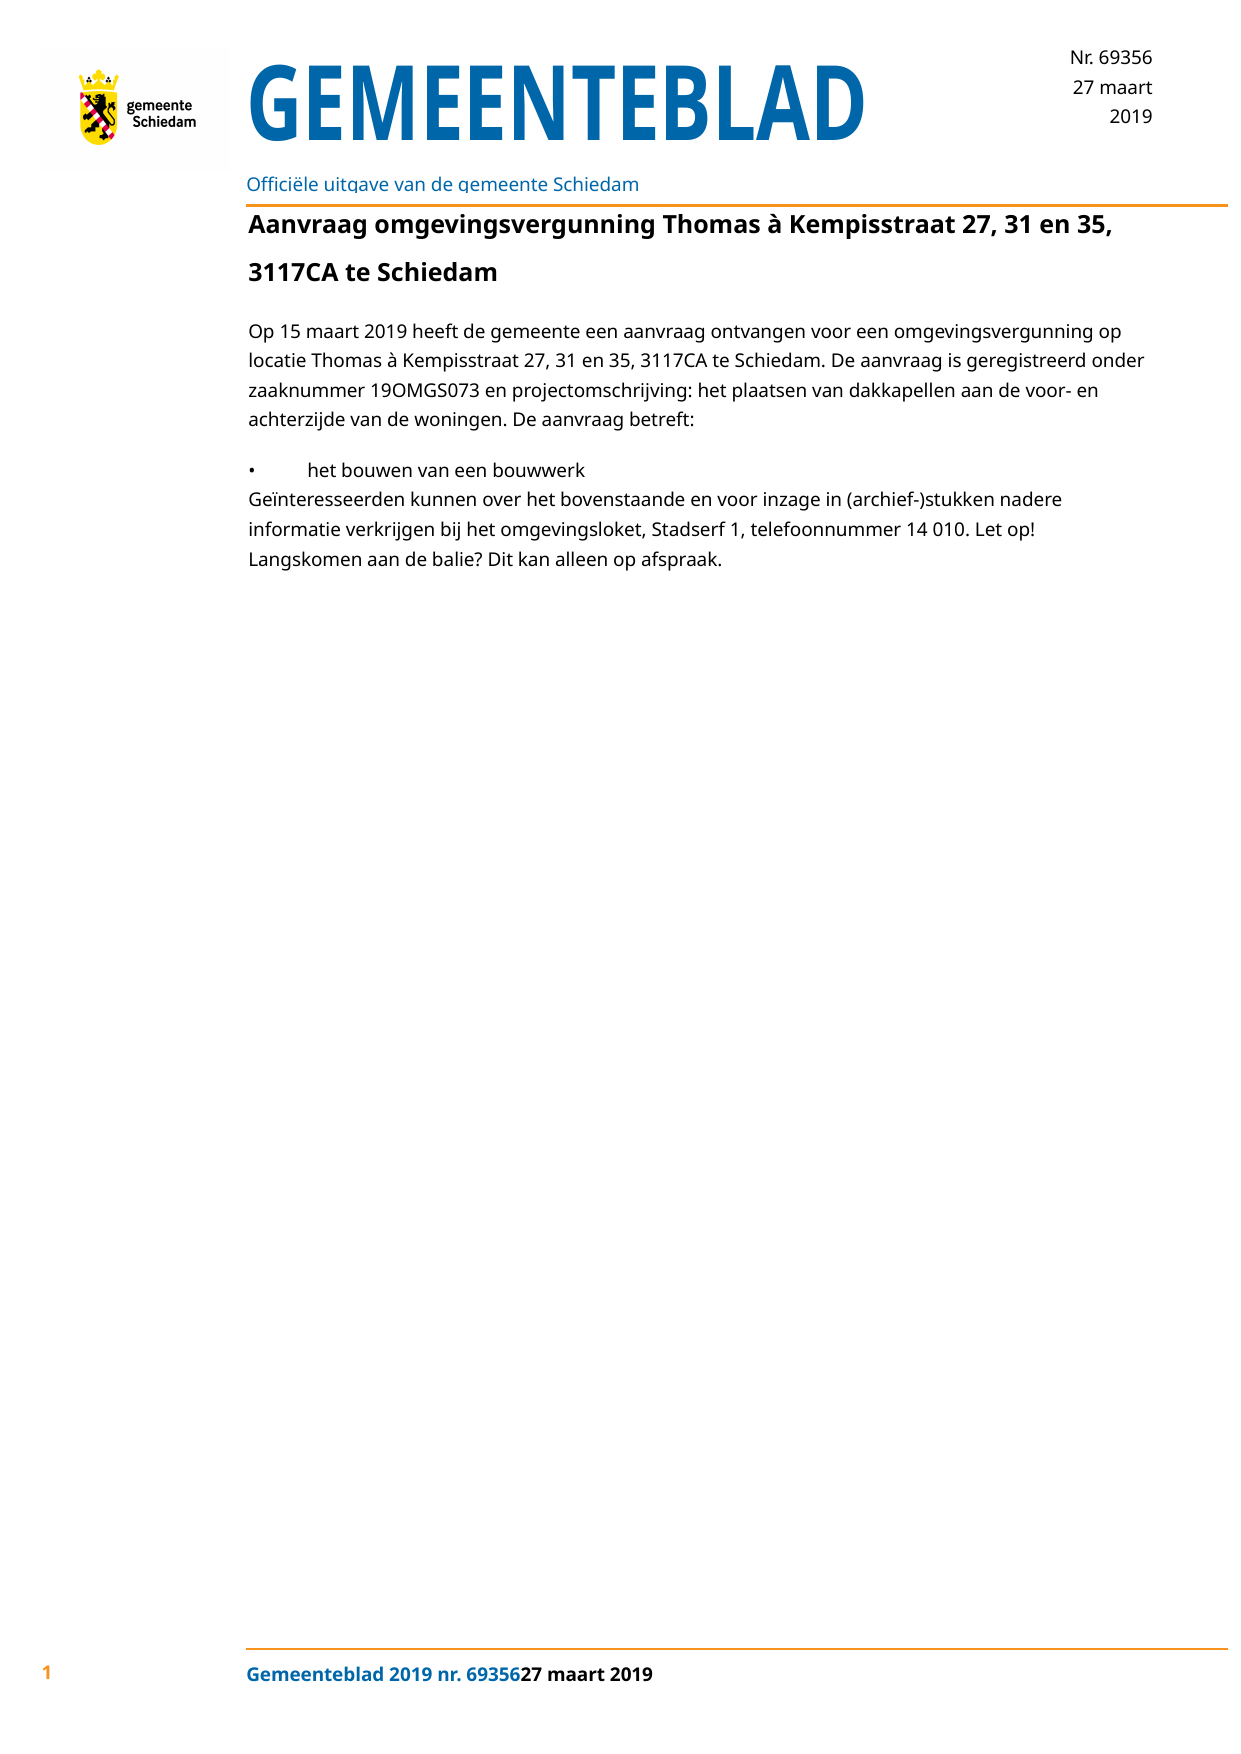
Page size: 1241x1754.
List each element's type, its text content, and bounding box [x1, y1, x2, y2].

text Geïnteresseerden kunnen over het bovenstaande en voor inzage in (archief-)stukken nadere informatie verkrijgen bij het omgevingsloket, Stadserf 1, telefoonnummer 14 010. Let op! Langskomen aan de balie? Dit kan alleen op afspraak. [248, 487, 1152, 572]
text Aanvraag omgevingsvergunning Thomas à Kempisstraat 27, 31 en 35, 3117CA te Schiedam [248, 207, 1152, 288]
picture [41, 47, 231, 172]
text Op 15 maart 2019 heeft de gemeente een aanvraag ontvangen voor een omgevingsvergunning op locatie Thomas à Kempisstraat 27, 31 en 35, 3117CA te Schiedam. De aanvraag is geregistreerd onder zaaknummer 19OMGS073 en projectomschrijving: het plaatsen van dakkapellen aan de voor- en achterzijde van de woningen. De aanvraag betreft: [248, 318, 1152, 432]
list het bouwen van een bouwwerk [248, 457, 1152, 483]
